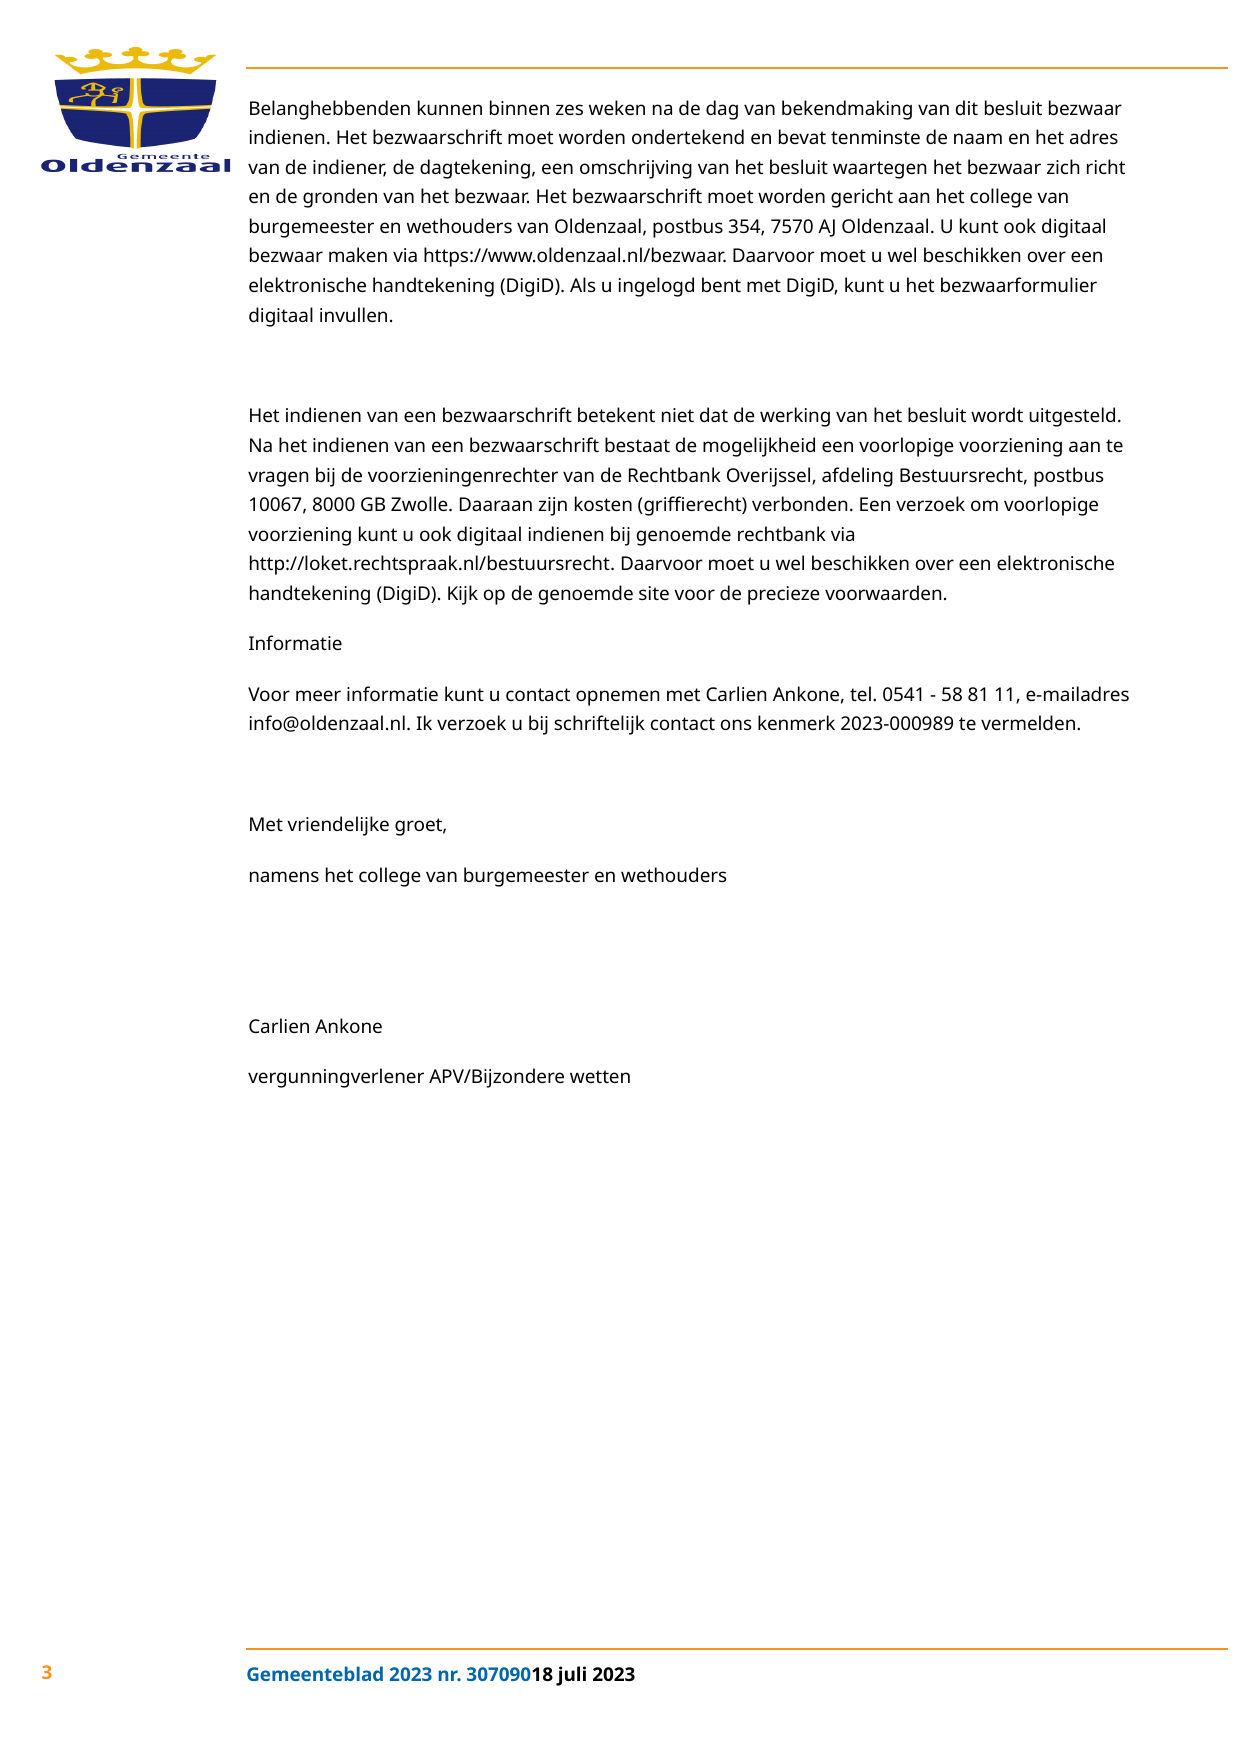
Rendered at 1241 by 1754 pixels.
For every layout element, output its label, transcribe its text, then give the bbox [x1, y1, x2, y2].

text Voor meer informatie kunt u contact opnemen met Carlien Ankone, tel. 0541 - 58 81 11, e-mailadres info@oldenzaal.nl. Ik verzoek u bij schriftelijk contact ons kenmerk 2023-000989 te vermelden. [248, 681, 1152, 736]
picture [41, 47, 231, 172]
text Het indienen van een bezwaarschrift betekent niet dat de werking van het besluit wordt uitgesteld. Na het indienen van een bezwaarschrift bestaat de mogelijkheid een voorlopige voorziening aan te vragen bij de voorzieningenrechter van de Rechtbank Overijssel, afdeling Bestuursrecht, postbus 10067, 8000 GB Zwolle. Daaraan zijn kosten (griffierecht) verbonden. Een verzoek om voorlopige voorziening kunt u ook digitaal indienen bij genoemde rechtbank via http://loket.rechtspraak.nl/bestuursrecht. Daarvoor moet u wel beschikken over een elektronische handtekening (DigiD). Kijk op de genoemde site voor de precieze voorwaarden. [248, 403, 1152, 606]
text Informatie [248, 631, 1152, 656]
text Met vriendelijke groet, [248, 811, 1152, 837]
text vergunningverlener APV/Bijzondere wetten [248, 1063, 1152, 1089]
text Carlien Ankone [248, 1013, 1152, 1039]
text namens het college van burgemeester en wethouders [248, 862, 1152, 888]
text Belanghebbenden kunnen binnen zes weken na de dag van bekendmaking van dit besluit bezwaar indienen. Het bezwaarschrift moet worden ondertekend en bevat tenminste de naam en het adres van de indiener, de dagtekening, een omschrijving van het besluit waartegen het bezwaar zich richt en de gronden van het bezwaar. Het bezwaarschrift moet worden gericht aan het college van burgemeester en wethouders van Oldenzaal, postbus 354, 7570 AJ Oldenzaal. U kunt ook digitaal bezwaar maken via https://www.oldenzaal.nl/bezwaar. Daarvoor moet u wel beschikken over een elektronische handtekening (DigiD). Als u ingelogd bent met DigiD, kunt u het bezwaarformulier digitaal invullen. [248, 95, 1152, 328]
